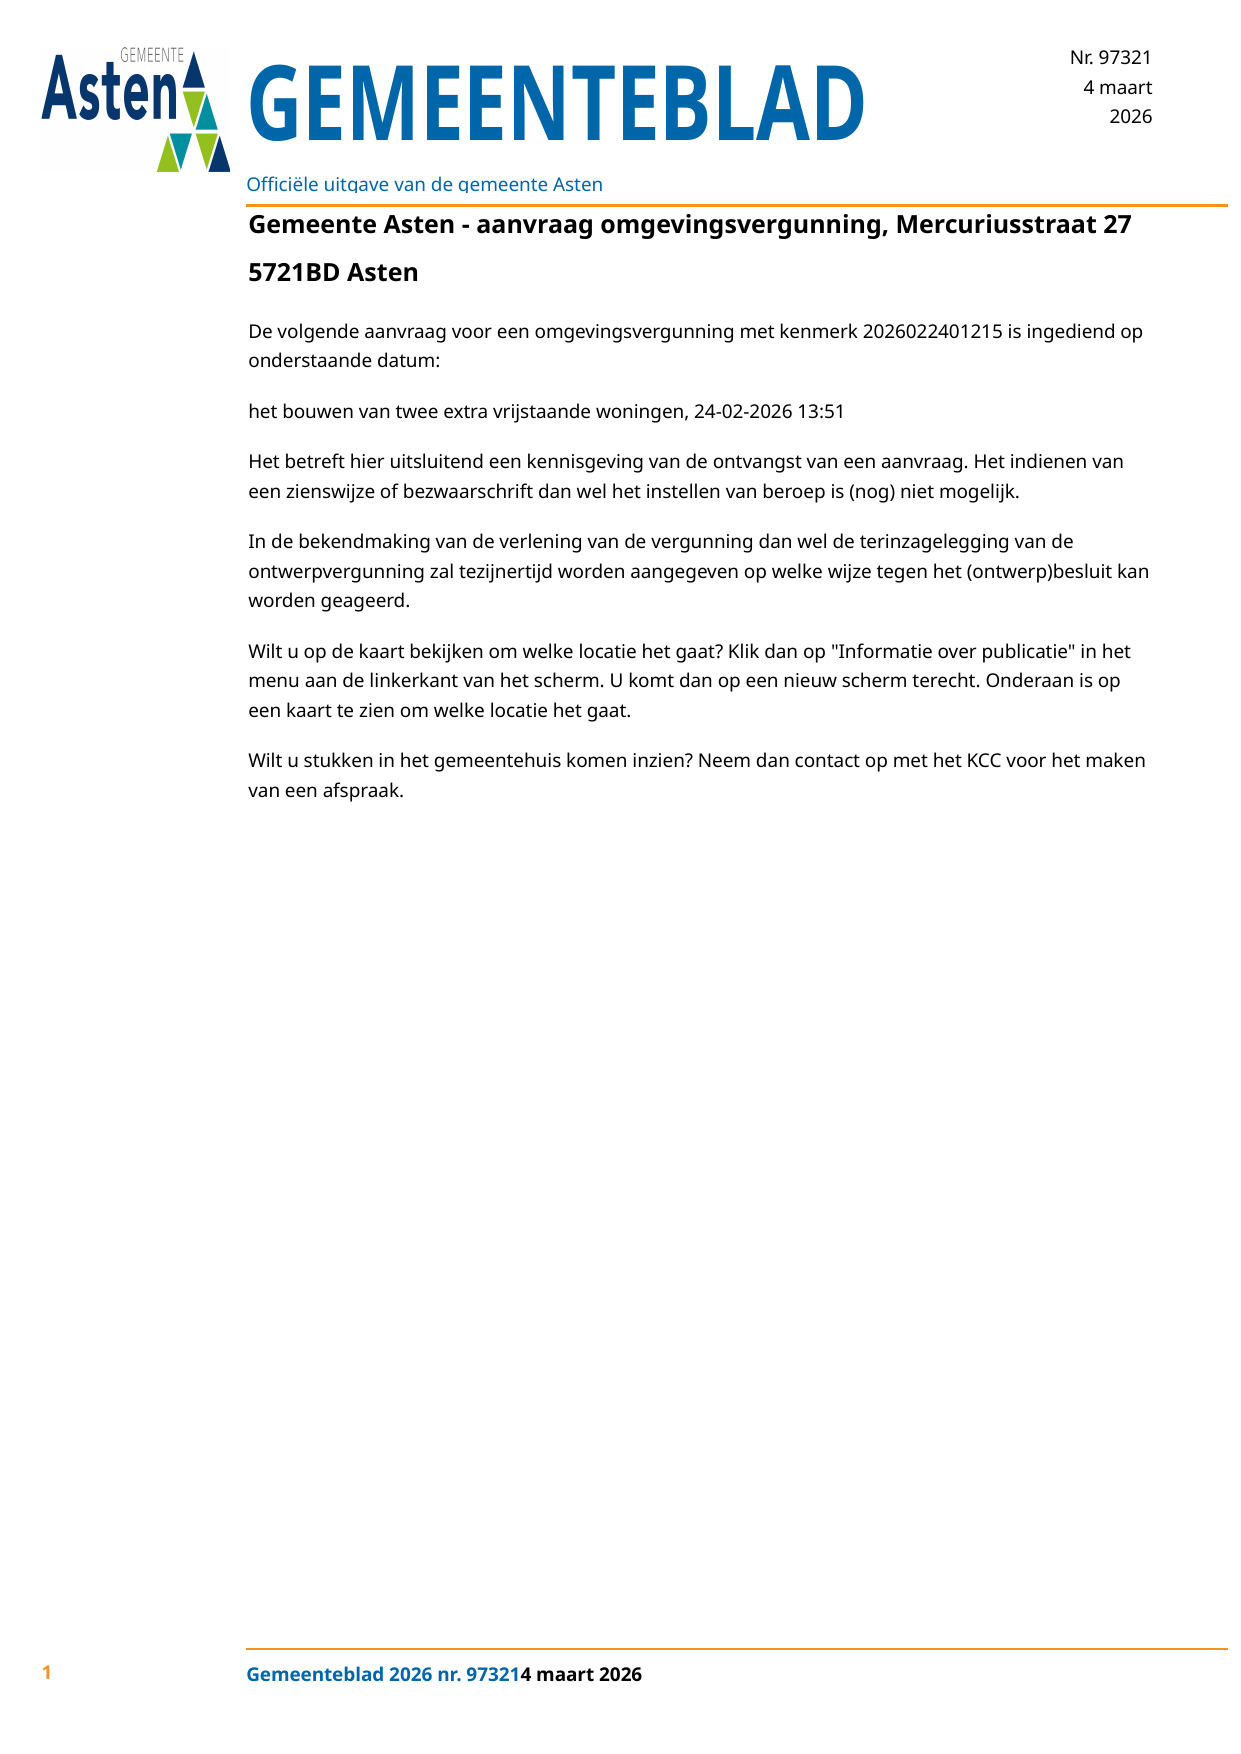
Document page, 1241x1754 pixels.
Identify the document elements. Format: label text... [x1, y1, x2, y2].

text De volgende aanvraag voor een omgevingsvergunning met kenmerk 2026022401215 is ingediend op onderstaande datum: [248, 318, 1152, 373]
text Wilt u op de kaart bekijken om welke locatie het gaat? Klik dan op "Informatie over publicatie" in het menu aan de linkerkant van het scherm. U komt dan op een nieuw scherm terecht. Onderaan is op een kaart te zien om welke locatie het gaat. [248, 638, 1152, 723]
text Het betreft hier uitsluitend een kennisgeving van de ontvangst van een aanvraag. Het indienen van een zienswijze of bezwaarschrift dan wel het instellen van beroep is (nog) niet mogelijk. [248, 448, 1152, 504]
text Gemeente Asten - aanvraag omgevingsvergunning, Mercuriusstraat 27 5721BD Asten [248, 207, 1152, 288]
text Wilt u stukken in het gemeentehuis komen inzien? Neem dan contact op met het KCC voor het maken van een afspraak. [248, 747, 1152, 803]
text het bouwen van twee extra vrijstaande woningen, 24-02-2026 13:51 [248, 398, 1152, 424]
picture [41, 47, 231, 172]
text In de bekendmaking van de verlening van de vergunning dan wel de terinzagelegging van de ontwerpvergunning zal tezijnertijd worden aangegeven op welke wijze tegen het (ontwerp)besluit kan worden geageerd. [248, 528, 1152, 613]
